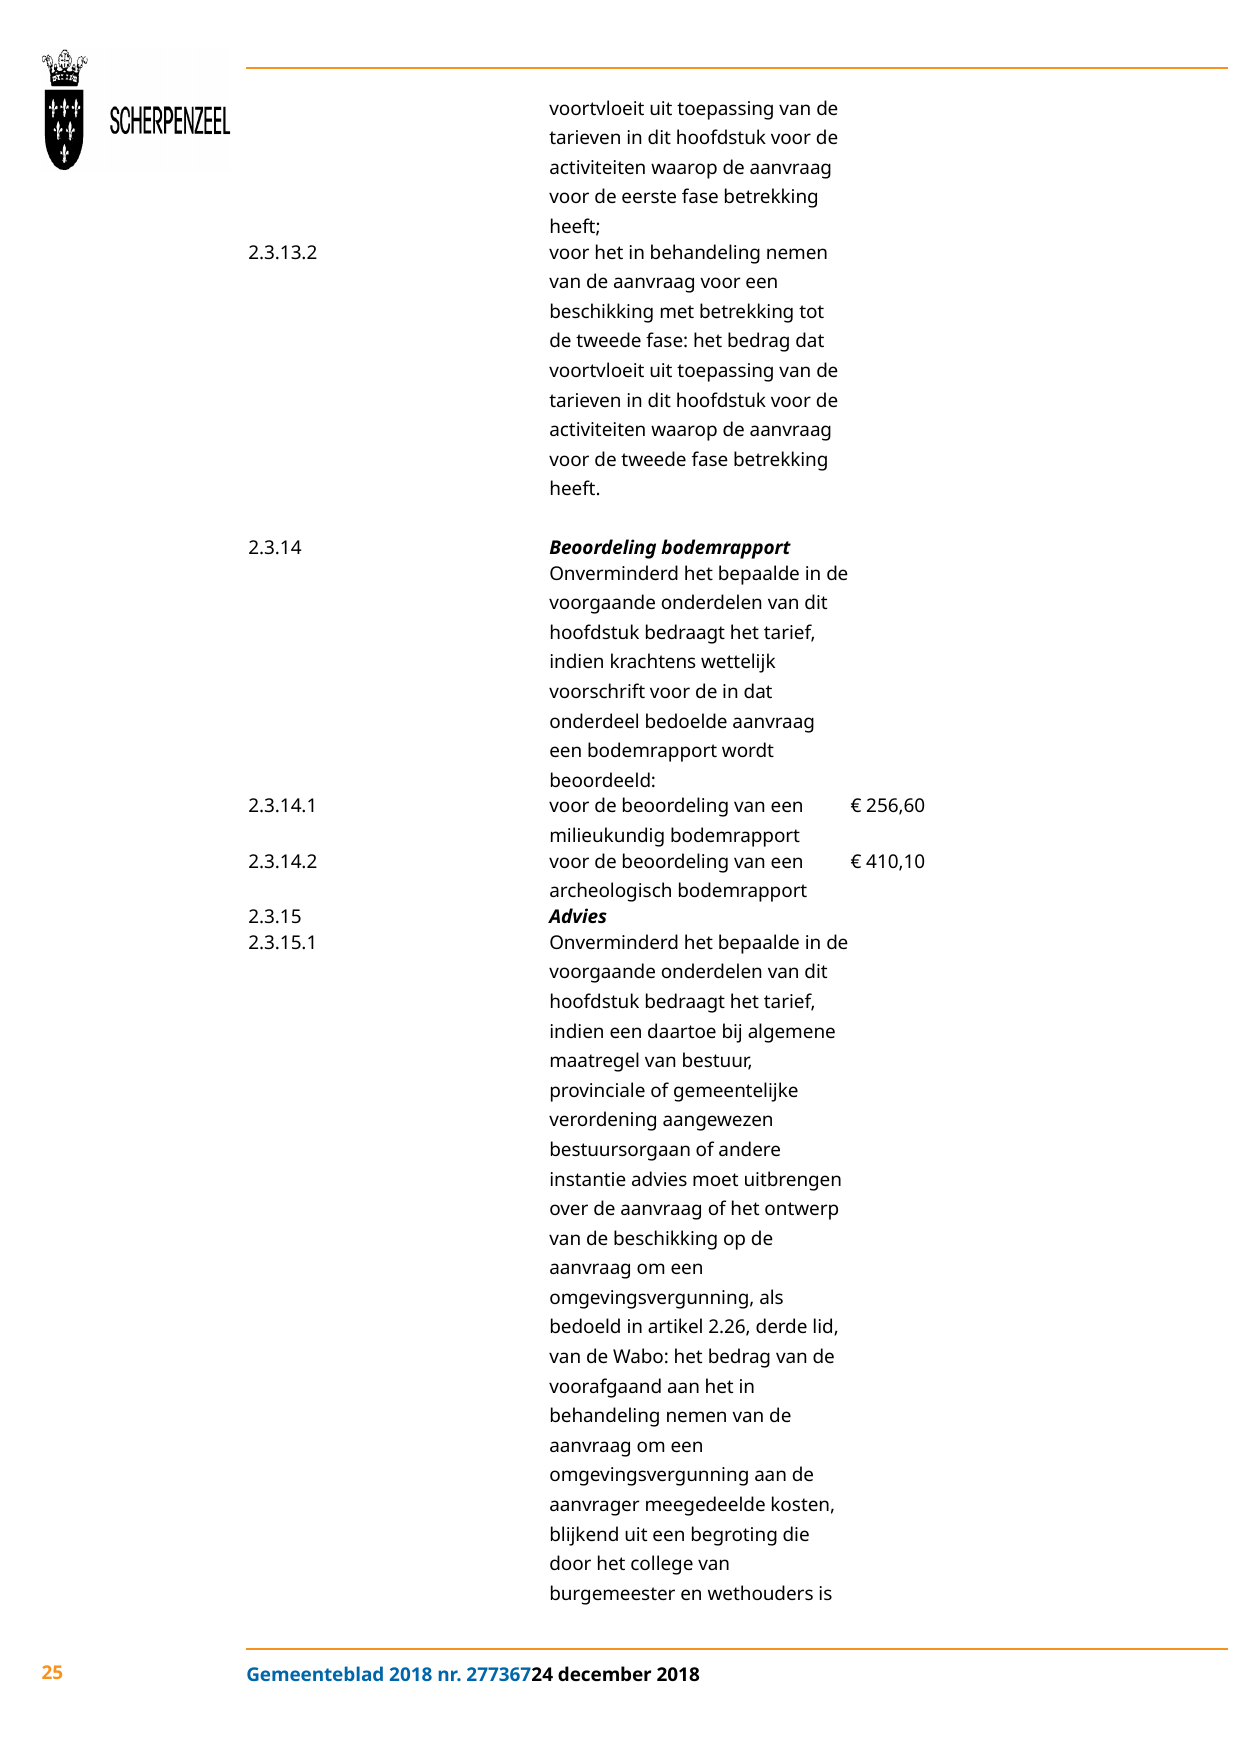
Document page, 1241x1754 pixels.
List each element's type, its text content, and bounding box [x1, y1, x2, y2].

table_cell [850, 95, 1152, 239]
table_cell Onverminderd het bepaalde in de voorgaande onderdelen van dit hoofdstuk bedraagt het tarief, indien krachtens wettelijk voorschrift voor de in dat onderdeel bedoelde aanvraag een bodemrapport wordt beoordeeld: [549, 560, 850, 793]
table_cell [850, 929, 1152, 1606]
table_cell voortvloeit uit toepassing van de tarieven in dit hoofdstuk voor de activiteiten waarop de aanvraag voor de eerste fase betrekking heeft; [549, 95, 850, 239]
table_cell [850, 903, 1152, 929]
table_cell [850, 239, 1152, 501]
table_header 2.3.14 [248, 534, 549, 560]
table_cell [850, 560, 1152, 793]
table_cell voor de beoordeling van een milieukundig bodemrapport [549, 793, 850, 848]
table_cell voor het in behandeling nemen van de aanvraag voor een beschikking met betrekking tot de tweede fase: het bedrag dat voortvloeit uit toepassing van de tarieven in dit hoofdstuk voor de activiteiten waarop de aanvraag voor de tweede fase betrekking heeft. [549, 239, 850, 501]
table_cell Onverminderd het bepaalde in de voorgaande onderdelen van dit hoofdstuk bedraagt het tarief, indien een daartoe bij algemene maatregel van bestuur, provinciale of gemeentelijke verordening aangewezen bestuursorgaan of andere instantie advies moet uitbrengen over de aanvraag of het ontwerp van de beschikking op de aanvraag om een omgevingsvergunning, als bedoeld in artikel 2.26, derde lid, van de Wabo: het bedrag van de voorafgaand aan het in behandeling nemen van de aanvraag om een omgevingsvergunning aan de aanvrager meegedeelde kosten, blijkend uit een begroting die door het college van burgemeester en wethouders is [549, 929, 850, 1606]
table_cell 2.3.15.1 [248, 929, 549, 1606]
table_header Beoordeling bodemrapport [549, 534, 850, 560]
table_cell 2.3.14.2 [248, 848, 549, 903]
table_cell voor de beoordeling van een archeologisch bodemrapport [549, 848, 850, 903]
table_cell 2.3.13.2 [248, 239, 549, 501]
table_cell 2.3.15 [248, 903, 549, 929]
table_cell [248, 560, 549, 793]
table_cell 2.3.14.1 [248, 793, 549, 848]
picture [41, 47, 231, 172]
table_cell Advies [549, 903, 850, 929]
table_cell € 410,10 [850, 848, 1152, 903]
table_cell € 256,60 [850, 793, 1152, 848]
table_header [850, 534, 1152, 560]
table_cell [248, 95, 549, 239]
